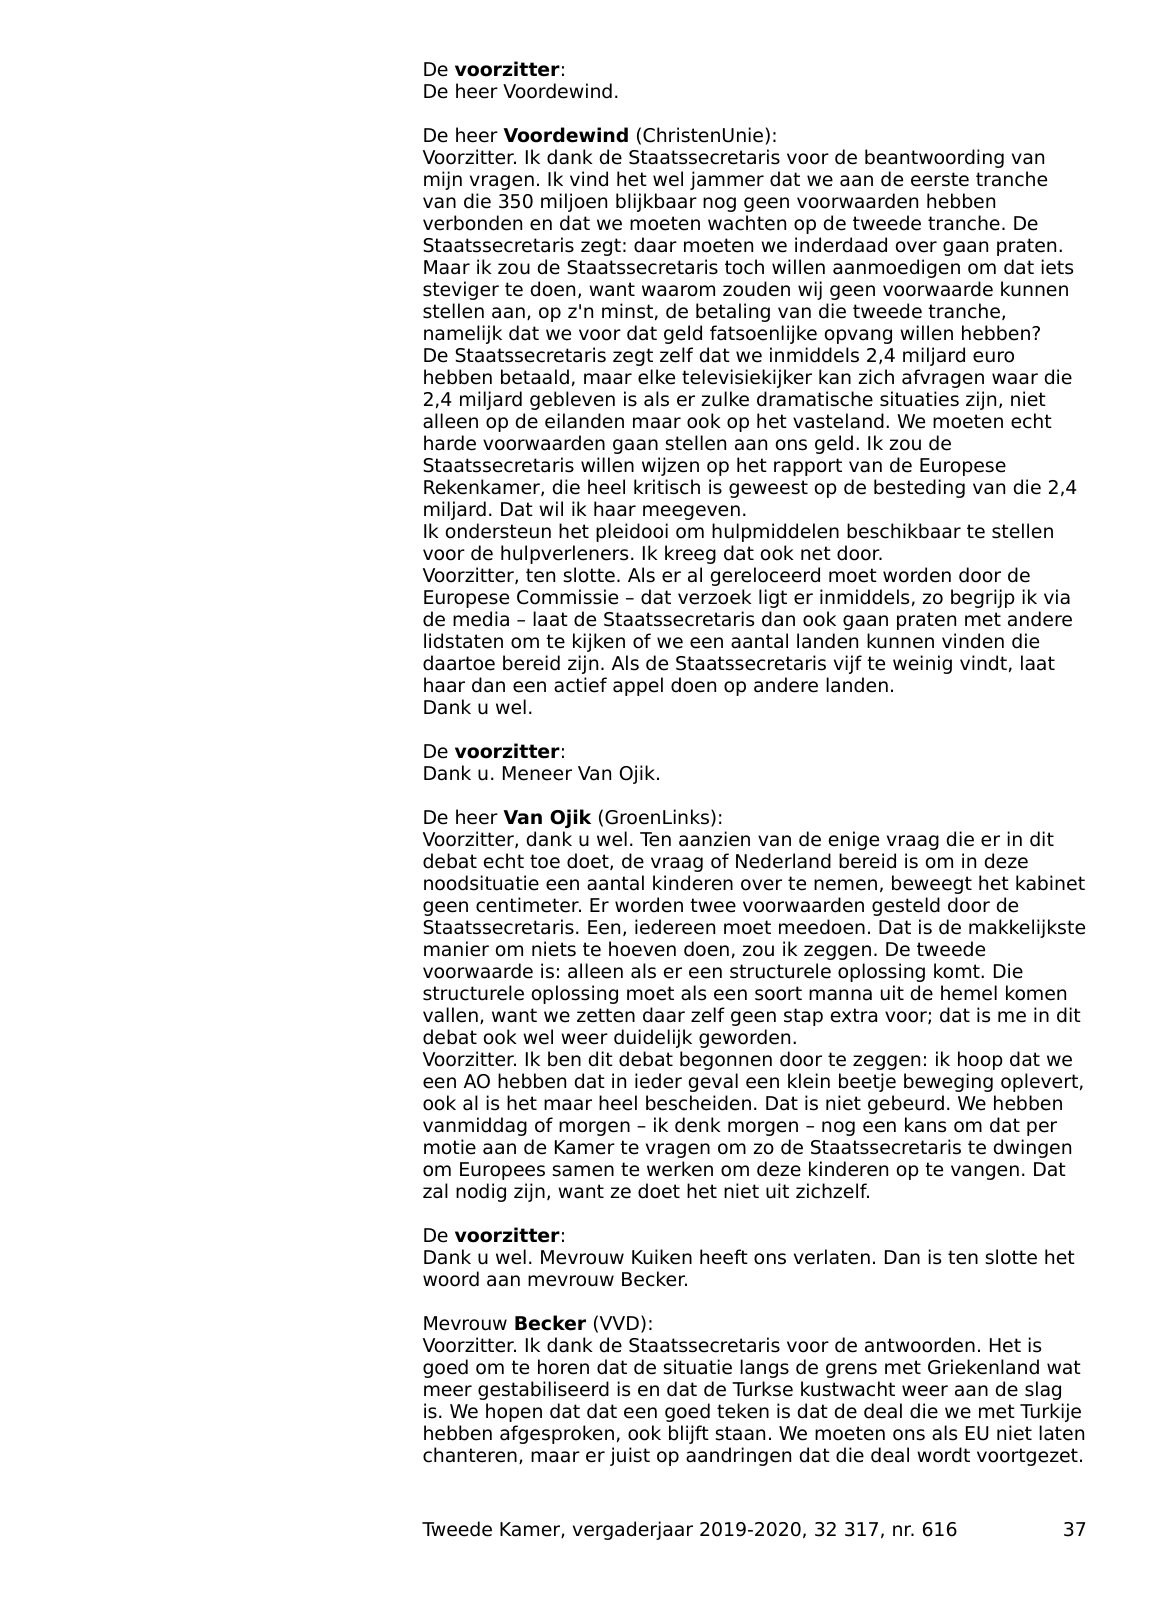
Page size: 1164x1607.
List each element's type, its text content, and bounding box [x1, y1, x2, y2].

text Voorzitter. Ik dank de Staatssecretaris voor de antwoorden. Het is goed om te horen dat de situatie langs de grens met Griekenland wat meer gestabiliseerd is en dat de Turkse kustwacht weer aan de slag is. We hopen dat dat een goed teken is dat de deal die we met Turkije hebben afgesproken, ook blijft staan. We moeten ons als EU niet laten chanteren, maar er juist op aandringen dat die deal wordt voortgezet. [422, 1335, 1087, 1467]
text Voorzitter, dank u wel. Ten aanzien van de enige vraag die er in dit debat echt toe doet, de vraag of Nederland bereid is om in deze noodsituatie een aantal kinderen over te nemen, beweegt het kabinet geen centimeter. Er worden twee voorwaarden gesteld door de Staatssecretaris. Een, iedereen moet meedoen. Dat is de makkelijkste manier om niets te hoeven doen, zou ik zeggen. De tweede voorwaarde is: alleen als er een structurele oplossing komt. Die structurele oplossing moet als een soort manna uit de hemel komen vallen, want we zetten daar zelf geen stap extra voor; dat is me in dit debat ook wel weer duidelijk geworden. [422, 829, 1087, 1049]
text Ik ondersteun het pleidooi om hulpmiddelen beschikbaar te stellen voor de hulpverleners. Ik kreeg dat ook net door. [422, 521, 1087, 565]
text Mevrouw Becker (VVD): [422, 1313, 1087, 1335]
text Dank u. Meneer Van Ojik. [422, 763, 1087, 785]
text Dank u wel. [422, 697, 1087, 719]
text De heer Voordewind (ChristenUnie): [422, 125, 1087, 147]
text De voorzitter: [422, 59, 1087, 81]
text Dank u wel. Mevrouw Kuiken heeft ons verlaten. Dan is ten slotte het woord aan mevrouw Becker. [422, 1247, 1087, 1291]
text Voorzitter, ten slotte. Als er al gereloceerd moet worden door de Europese Commissie – dat verzoek ligt er inmiddels, zo begrijp ik via de media – laat de Staatssecretaris dan ook gaan praten met andere lidstaten om te kijken of we een aantal landen kunnen vinden die daartoe bereid zijn. Als de Staatssecretaris vijf te weinig vindt, laat haar dan een actief appel doen op andere landen. [422, 565, 1087, 697]
text De voorzitter: [422, 741, 1087, 763]
text De voorzitter: [422, 1225, 1087, 1247]
text Voorzitter. Ik dank de Staatssecretaris voor de beantwoording van mijn vragen. Ik vind het wel jammer dat we aan de eerste tranche van die 350 miljoen blijkbaar nog geen voorwaarden hebben verbonden en dat we moeten wachten op de tweede tranche. De Staatssecretaris zegt: daar moeten we inderdaad over gaan praten. Maar ik zou de Staatssecretaris toch willen aanmoedigen om dat iets steviger te doen, want waarom zouden wij geen voorwaarde kunnen stellen aan, op z'n minst, de betaling van die tweede tranche, namelijk dat we voor dat geld fatsoenlijke opvang willen hebben? [422, 147, 1087, 345]
text De Staatssecretaris zegt zelf dat we inmiddels 2,4 miljard euro hebben betaald, maar elke televisiekijker kan zich afvragen waar die 2,4 miljard gebleven is als er zulke dramatische situaties zijn, niet alleen op de eilanden maar ook op het vasteland. We moeten echt harde voorwaarden gaan stellen aan ons geld. Ik zou de Staatssecretaris willen wijzen op het rapport van de Europese Rekenkamer, die heel kritisch is geweest op de besteding van die 2,4 miljard. Dat wil ik haar meegeven. [422, 345, 1087, 521]
text Voorzitter. Ik ben dit debat begonnen door te zeggen: ik hoop dat we een AO hebben dat in ieder geval een klein beetje beweging oplevert, ook al is het maar heel bescheiden. Dat is niet gebeurd. We hebben vanmiddag of morgen – ik denk morgen – nog een kans om dat per motie aan de Kamer te vragen om zo de Staatssecretaris te dwingen om Europees samen te werken om deze kinderen op te vangen. Dat zal nodig zijn, want ze doet het niet uit zichzelf. [422, 1049, 1087, 1203]
text De heer Van Ojik (GroenLinks): [422, 807, 1087, 829]
text De heer Voordewind. [422, 81, 1087, 103]
